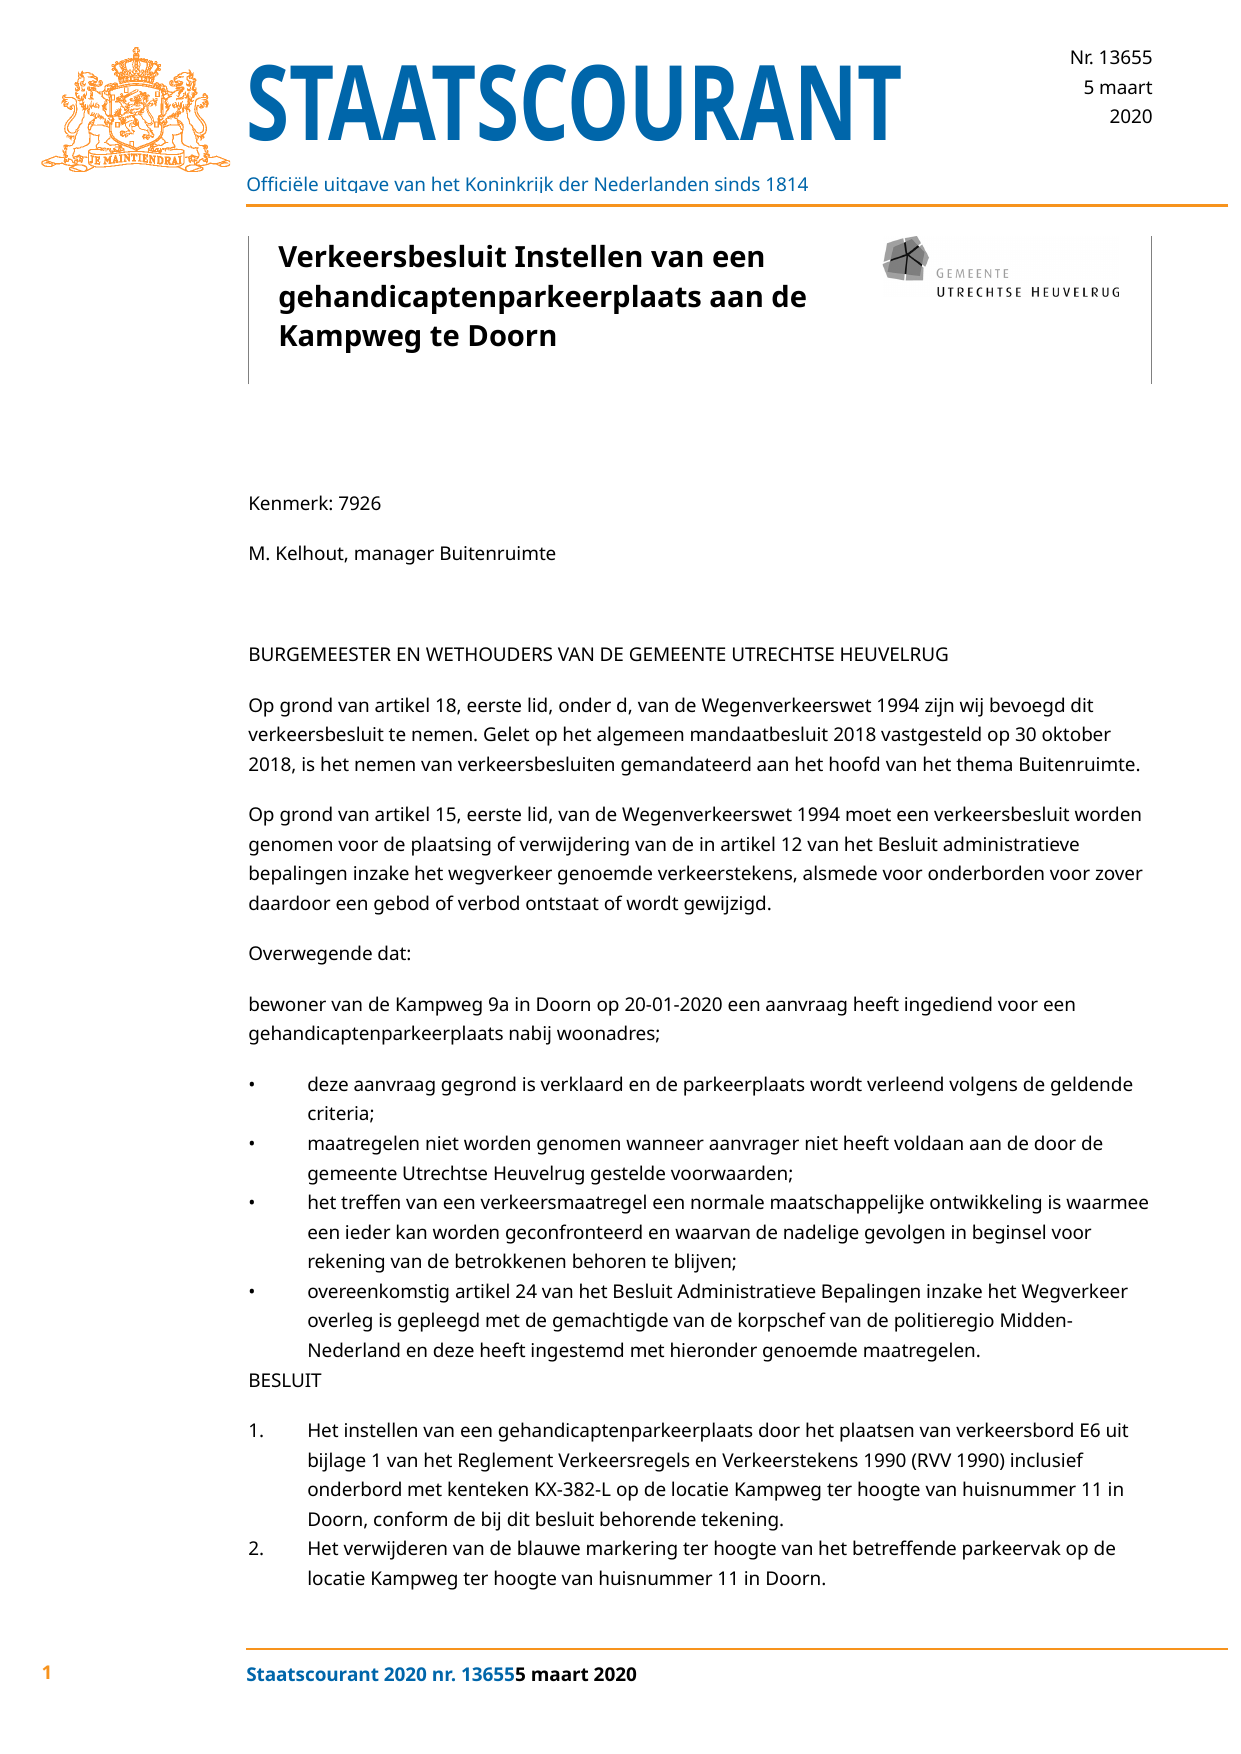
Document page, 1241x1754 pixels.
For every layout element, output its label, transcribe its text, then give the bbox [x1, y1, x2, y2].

list Het instellen van een gehandicaptenparkeerplaats door het plaatsen van verkeersbord E6 uit bijlage 1 van het Reglement Verkeersregels en Verkeerstekens 1990 (RVV 1990) inclusief onderbord met kenteken KX-382-L op de locatie Kampweg ter hoogte van huisnummer 11 in Doorn, conform de bij dit besluit behorende tekening. [248, 1417, 1152, 1532]
text Op grond van artikel 18, eerste lid, onder d, van de Wegenverkeerswet 1994 zijn wij bevoegd dit verkeersbesluit te nemen. Gelet op het algemeen mandaatbesluit 2018 vastgesteld op 30 oktober 2018, is het nemen van verkeersbesluiten gemandateerd aan het hoofd van het thema Buitenruimte. [248, 692, 1152, 777]
text Overwegende dat: [248, 941, 1152, 966]
text BURGEMEESTER EN WETHOUDERS VAN DE GEMEENTE UTRECHTSE HEUVELRUG [248, 641, 1152, 667]
table_header Verkeersbesluit Instellen van een gehandicaptenparkeerplaats aan de Kampweg te Doorn [249, 236, 850, 384]
text M. Kelhout, manager Buitenruimte [248, 541, 1152, 566]
list het treffen van een verkeersmaatregel een normale maatschappelijke ontwikkeling is waarmee een ieder kan worden geconfronteerd en waarvan de nadelige gevolgen in beginsel voor rekening van de betrokkenen behoren te blijven; [248, 1189, 1152, 1274]
table_header [850, 236, 1151, 384]
text Kenmerk: 7926 [248, 490, 1152, 516]
list deze aanvraag gegrond is verklaard en de parkeerplaats wordt verleend volgens de geldende criteria; [248, 1071, 1152, 1126]
text Op grond van artikel 15, eerste lid, van de Wegenverkeerswet 1994 moet een verkeersbesluit worden genomen voor de plaatsing of verwijdering van de in artikel 12 van het Besluit administratieve bepalingen inzake het wegverkeer genoemde verkeerstekens, alsmede voor onderborden voor zover daardoor een gebod of verbod ontstaat of wordt gewijzigd. [248, 801, 1152, 916]
list overeenkomstig artikel 24 van het Besluit Administratieve Bepalingen inzake het Wegverkeer overleg is gepleegd met de gemachtigde van de korpschef van de politieregio Midden-Nederland en deze heeft ingestemd met hieronder genoemde maatregelen. [248, 1278, 1152, 1363]
picture [882, 236, 1119, 297]
list maatregelen niet worden genomen wanneer aanvrager niet heeft voldaan aan de door de gemeente Utrechtse Heuvelrug gestelde voorwaarden; [248, 1130, 1152, 1185]
picture [41, 47, 231, 172]
text BESLUIT [248, 1367, 1152, 1392]
list Het verwijderen van de blauwe markering ter hoogte van het betreffende parkeervak op de locatie Kampweg ter hoogte van huisnummer 11 in Doorn. [248, 1536, 1152, 1591]
text bewoner van de Kampweg 9a in Doorn op 20-01-2020 een aanvraag heeft ingediend voor een gehandicaptenparkeerplaats nabij woonadres; [248, 991, 1152, 1046]
